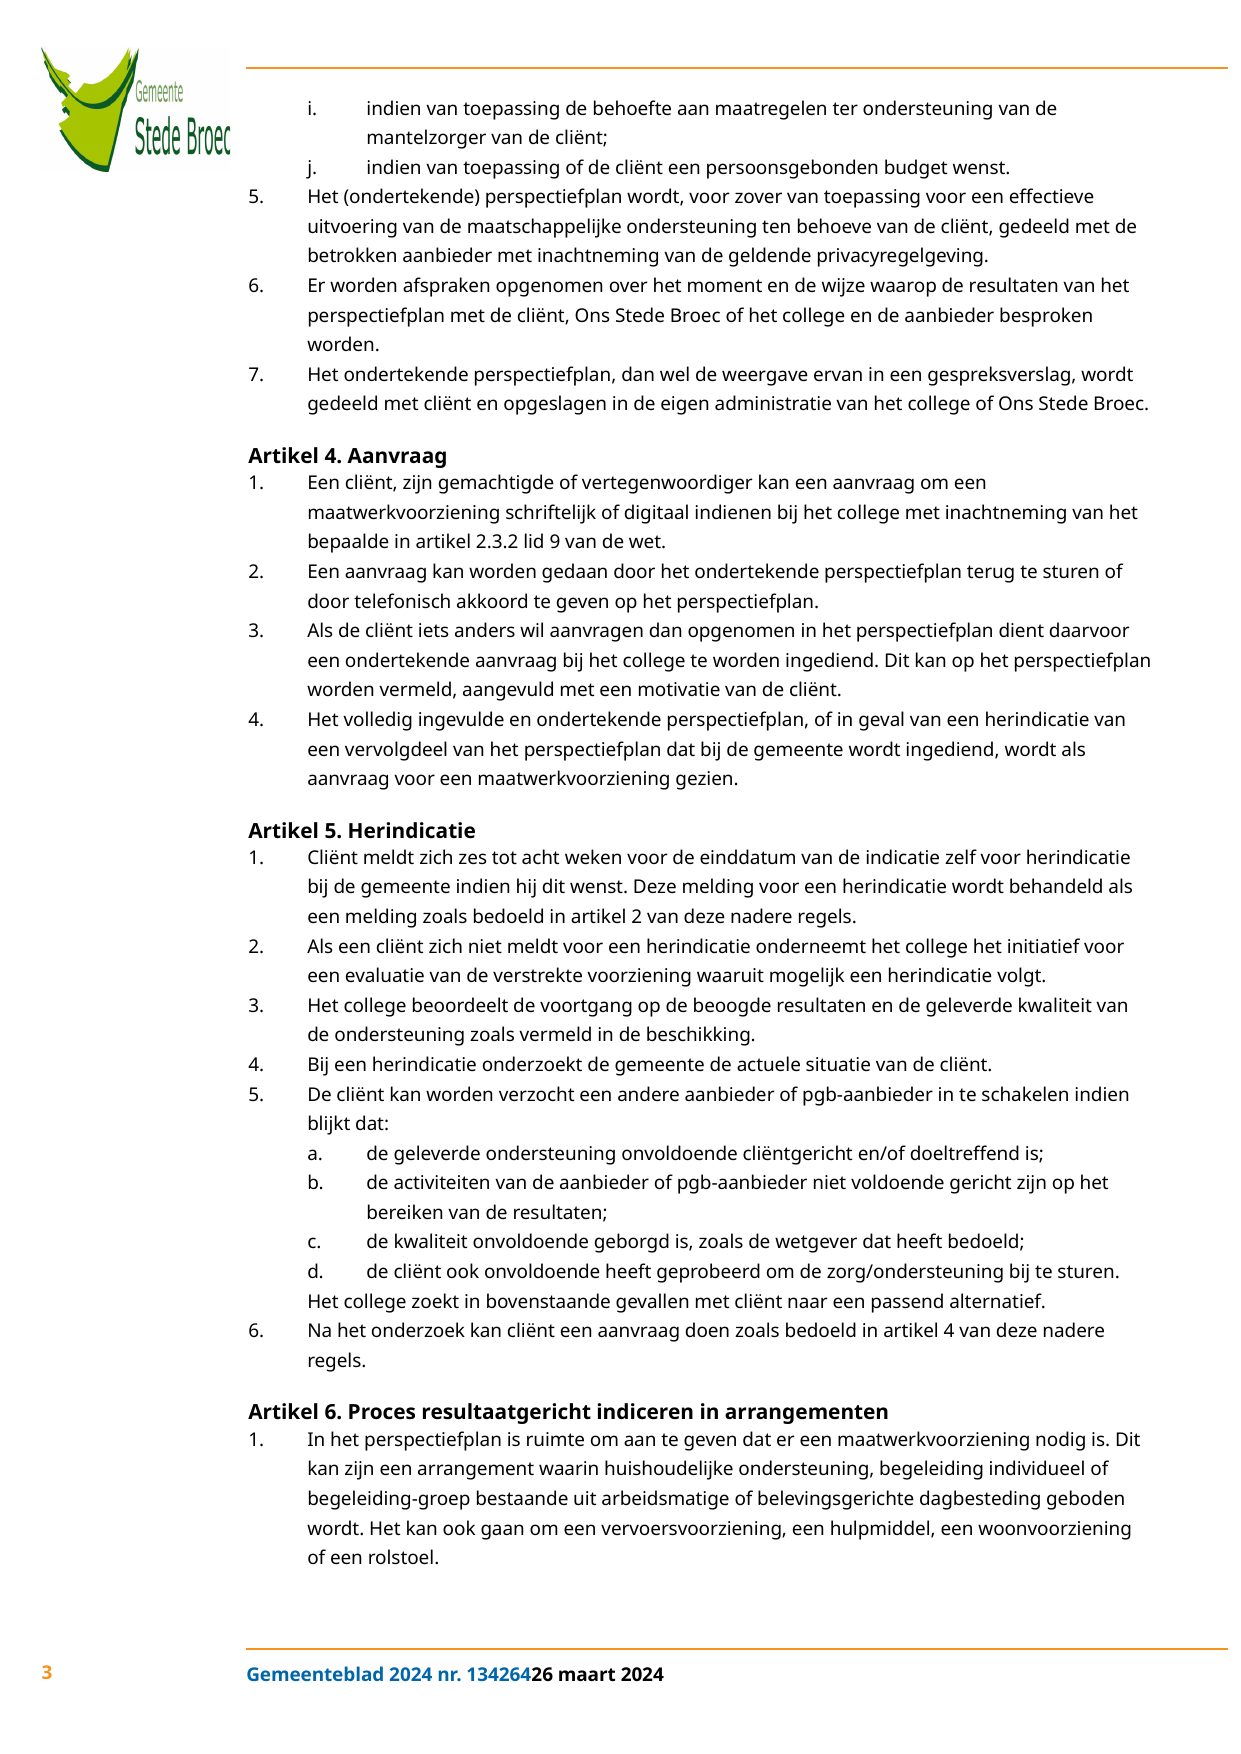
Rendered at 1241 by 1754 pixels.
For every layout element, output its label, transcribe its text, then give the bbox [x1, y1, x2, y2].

list Een aanvraag kan worden gedaan door het ondertekende perspectiefplan terug te sturen of door telefonisch akkoord te geven op het perspectiefplan. [248, 558, 1152, 613]
list De cliënt kan worden verzocht een andere aanbieder of pgb-aanbieder in te schakelen indien blijkt dat: [248, 1081, 1152, 1136]
list de kwaliteit onvoldoende geborgd is, zoals de wetgever dat heeft bedoeld; [307, 1229, 1152, 1254]
list Na het onderzoek kan cliënt een aanvraag doen zoals bedoeld in artikel 4 van deze nadere regels. [248, 1317, 1152, 1373]
list indien van toepassing of de cliënt een persoonsgebonden budget wenst. [307, 154, 1152, 180]
list de cliënt ook onvoldoende heeft geprobeerd om de zorg/ondersteuning bij te sturen. [307, 1258, 1152, 1284]
list Als een cliënt zich niet meldt voor een herindicatie onderneemt het college het initiatief voor een evaluatie van de verstrekte voorziening waaruit mogelijk een herindicatie volgt. [248, 933, 1152, 988]
list Het (ondertekende) perspectiefplan wordt, voor zover van toepassing voor een effectieve uitvoering van de maatschappelijke ondersteuning ten behoeve van de cliënt, gedeeld met de betrokken aanbieder met inachtneming van de geldende privacyregelgeving. [248, 183, 1152, 268]
list de activiteiten van de aanbieder of pgb-aanbieder niet voldoende gericht zijn op het bereiken van de resultaten; [307, 1169, 1152, 1225]
list Een cliënt, zijn gemachtigde of vertegenwoordiger kan een aanvraag om een maatwerkvoorziening schriftelijk of digitaal indienen bij het college met inachtneming van het bepaalde in artikel 2.3.2 lid 9 van de wet. [248, 469, 1152, 554]
text Artikel 5. Herindicatie [248, 816, 1152, 844]
list de geleverde ondersteuning onvoldoende cliëntgericht en/of doeltreffend is; [307, 1140, 1152, 1166]
text Artikel 6. Proces resultaatgericht indiceren in arrangementen [248, 1397, 1152, 1426]
picture [41, 47, 231, 172]
list In het perspectiefplan is ruimte om aan te geven dat er een maatwerkvoorziening nodig is. Dit kan zijn een arrangement waarin huishoudelijke ondersteuning, begeleiding individueel of begeleiding-groep bestaande uit arbeidsmatige of belevingsgerichte dagbesteding geboden wordt. Het kan ook gaan om een vervoersvoorziening, een hulpmiddel, een woonvoorziening of een rolstoel. [248, 1426, 1152, 1570]
list Er worden afspraken opgenomen over het moment en de wijze waarop de resultaten van het perspectiefplan met de cliënt, Ons Stede Broec of het college en de aanbieder besproken worden. [248, 272, 1152, 357]
text Artikel 4. Aanvraag [248, 441, 1152, 469]
list Het volledig ingevulde en ondertekende perspectiefplan, of in geval van een herindicatie van een vervolgdeel van het perspectiefplan dat bij de gemeente wordt ingediend, wordt als aanvraag voor een maatwerkvoorziening gezien. [248, 706, 1152, 791]
list Het ondertekende perspectiefplan, dan wel de weergave ervan in een gespreksverslag, wordt gedeeld met cliënt en opgeslagen in de eigen administratie van het college of Ons Stede Broec. [248, 361, 1152, 416]
list Bij een herindicatie onderzoekt de gemeente de actuele situatie van de cliënt. [248, 1051, 1152, 1077]
list Het college zoekt in bovenstaande gevallen met cliënt naar een passend alternatief. [248, 1288, 1152, 1314]
list Het college beoordeelt de voortgang op de beoogde resultaten en de geleverde kwaliteit van de ondersteuning zoals vermeld in de beschikking. [248, 992, 1152, 1047]
list Als de cliënt iets anders wil aanvragen dan opgenomen in het perspectiefplan dient daarvoor een ondertekende aanvraag bij het college te worden ingediend. Dit kan op het perspectiefplan worden vermeld, aangevuld met een motivatie van de cliënt. [248, 617, 1152, 702]
list Cliënt meldt zich zes tot acht weken voor de einddatum van de indicatie zelf voor herindicatie bij de gemeente indien hij dit wenst. Deze melding voor een herindicatie wordt behandeld als een melding zoals bedoeld in artikel 2 van deze nadere regels. [248, 844, 1152, 929]
list indien van toepassing de behoefte aan maatregelen ter ondersteuning van de mantelzorger van de cliënt; [307, 95, 1152, 150]
